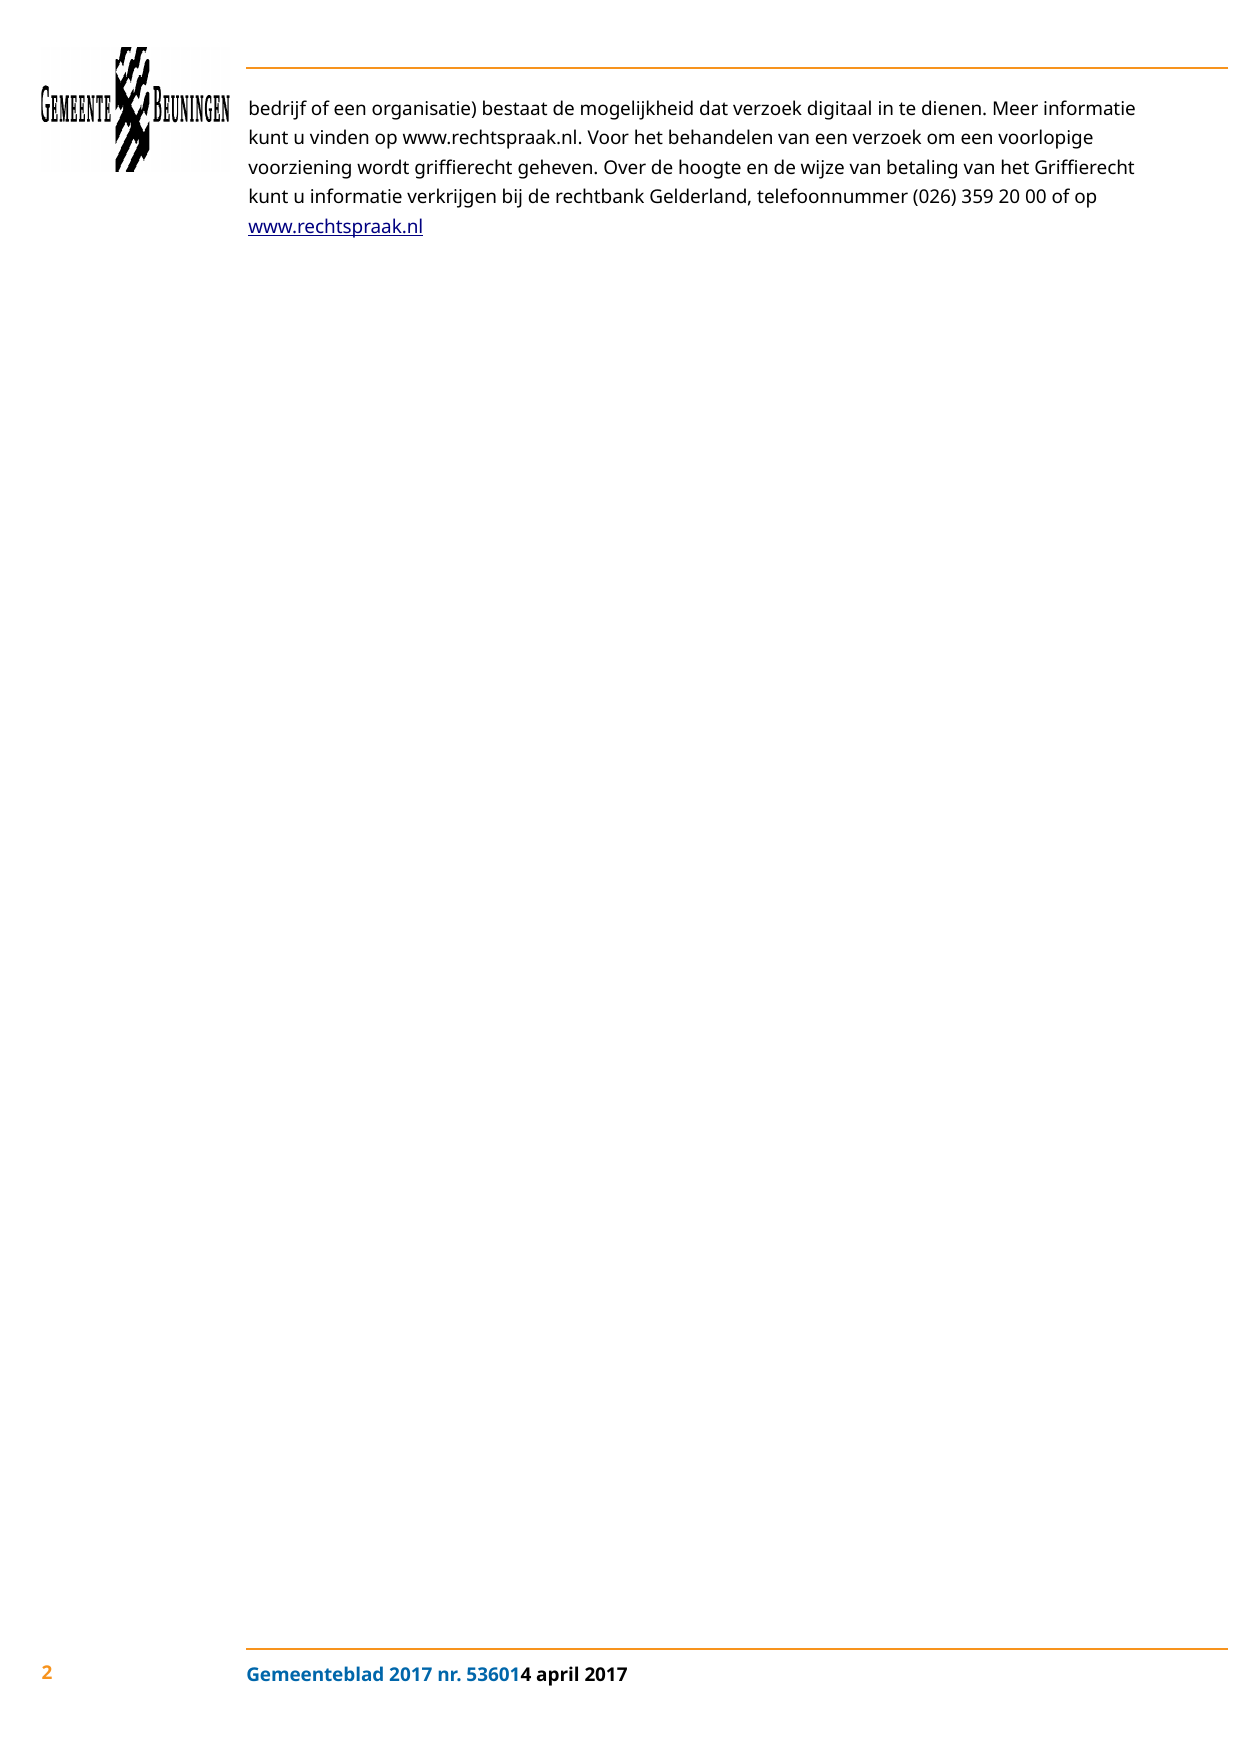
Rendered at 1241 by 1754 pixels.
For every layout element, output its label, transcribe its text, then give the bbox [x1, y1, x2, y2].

text bedrijf of een organisatie) bestaat de mogelijkheid dat verzoek digitaal in te dienen. Meer informatie kunt u vinden op www.rechtspraak.nl. Voor het behandelen van een verzoek om een voorlopige voorziening wordt griffierecht geheven. Over de hoogte en de wijze van betaling van het Griffierecht kunt u informatie verkrijgen bij de rechtbank Gelderland, telefoonnummer (026) 359 20 00 of op www.rechtspraak.nl [248, 95, 1152, 239]
picture [41, 47, 231, 172]
